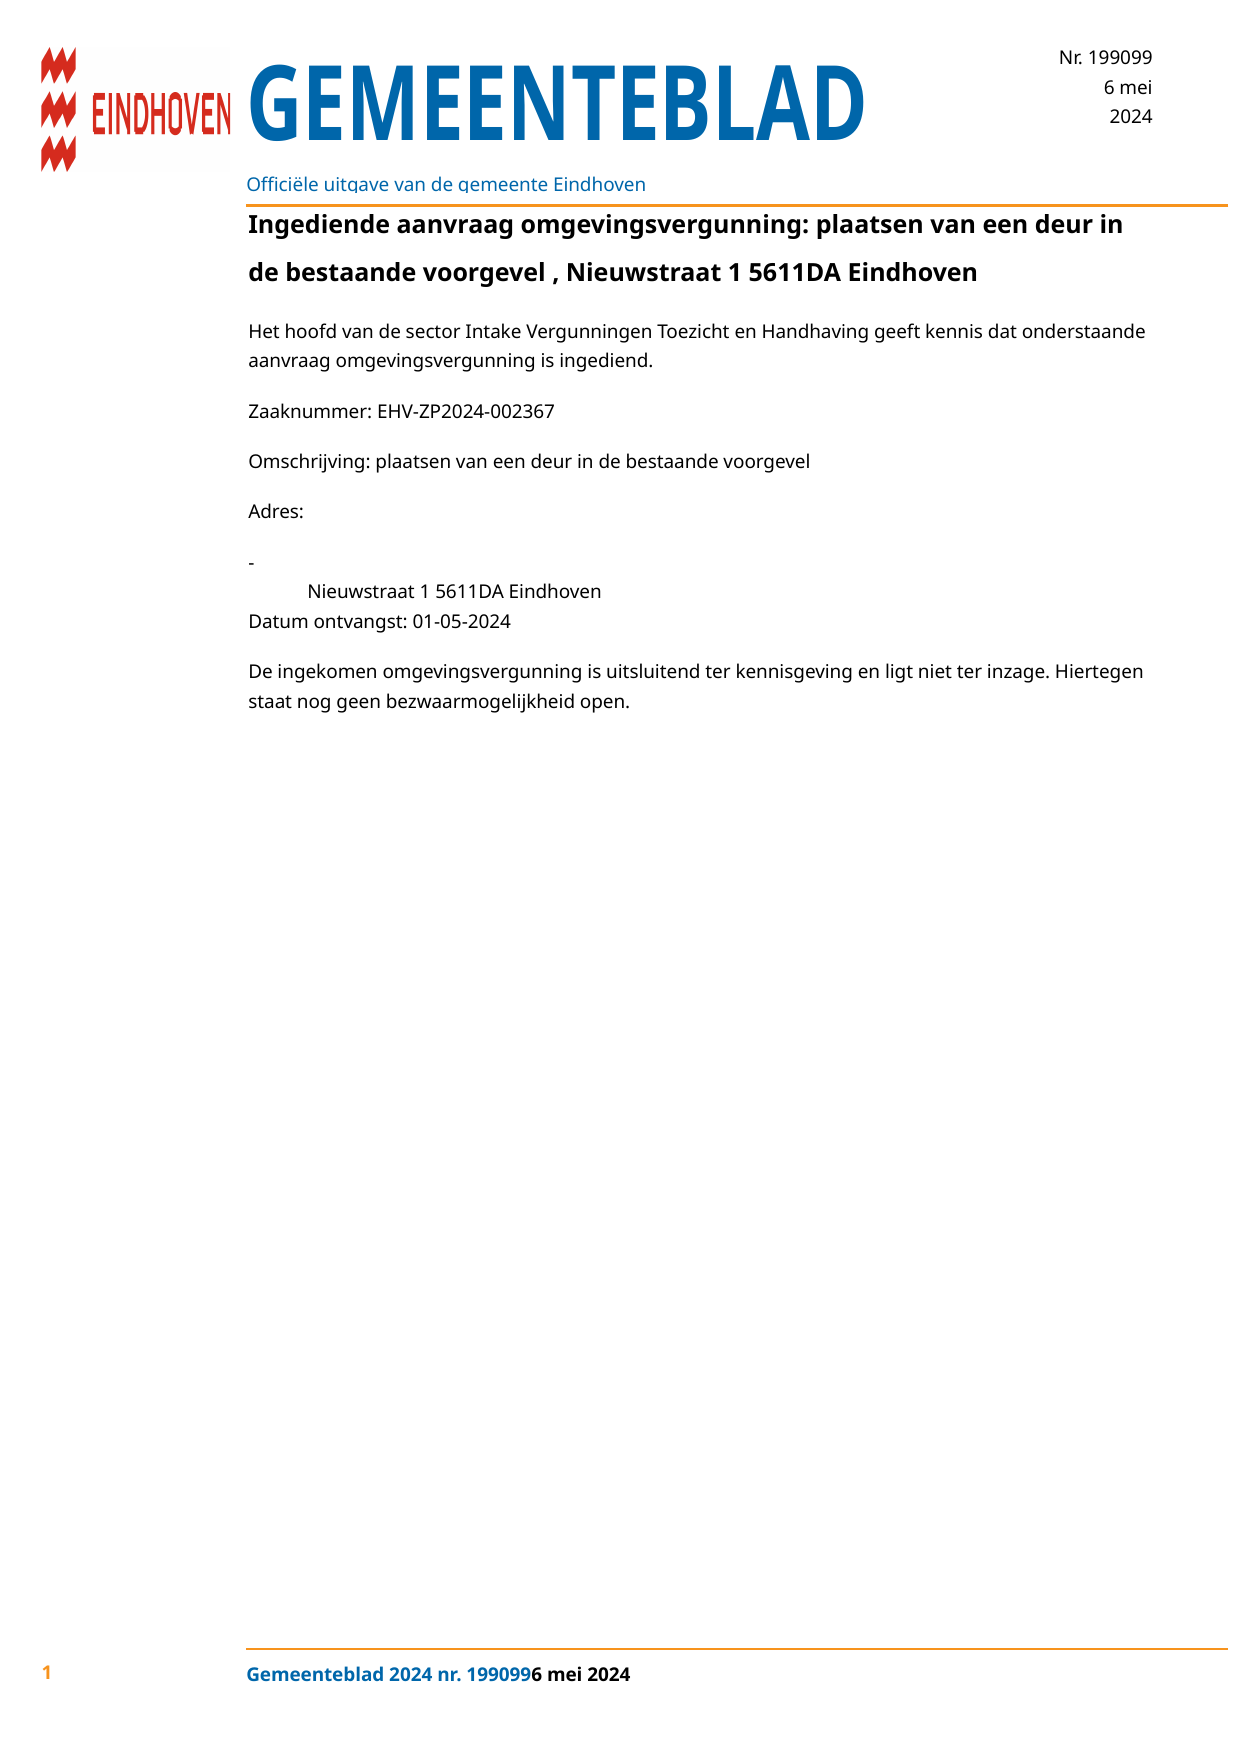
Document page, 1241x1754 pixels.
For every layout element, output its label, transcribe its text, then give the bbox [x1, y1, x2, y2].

text Ingediende aanvraag omgevingsvergunning: plaatsen van een deur in de bestaande voorgevel , Nieuwstraat 1 5611DA Eindhoven [248, 207, 1152, 288]
picture [41, 47, 231, 172]
text Omschrijving: plaatsen van een deur in de bestaande voorgevel [248, 448, 1152, 474]
text Adres: [248, 499, 1152, 524]
text Zaaknummer: EHV-ZP2024-002367 [248, 398, 1152, 424]
text Het hoofd van de sector Intake Vergunningen Toezicht en Handhaving geeft kennis dat onderstaande aanvraag omgevingsvergunning is ingediend. [248, 318, 1152, 373]
text De ingekomen omgevingsvergunning is uitsluitend ter kennisgeving en ligt niet ter inzage. Hiertegen staat nog geen bezwaarmogelijkheid open. [248, 659, 1152, 714]
list Nieuwstraat 1 5611DA Eindhoven [248, 579, 1152, 604]
text Datum ontvangst: 01-05-2024 [248, 608, 1152, 634]
